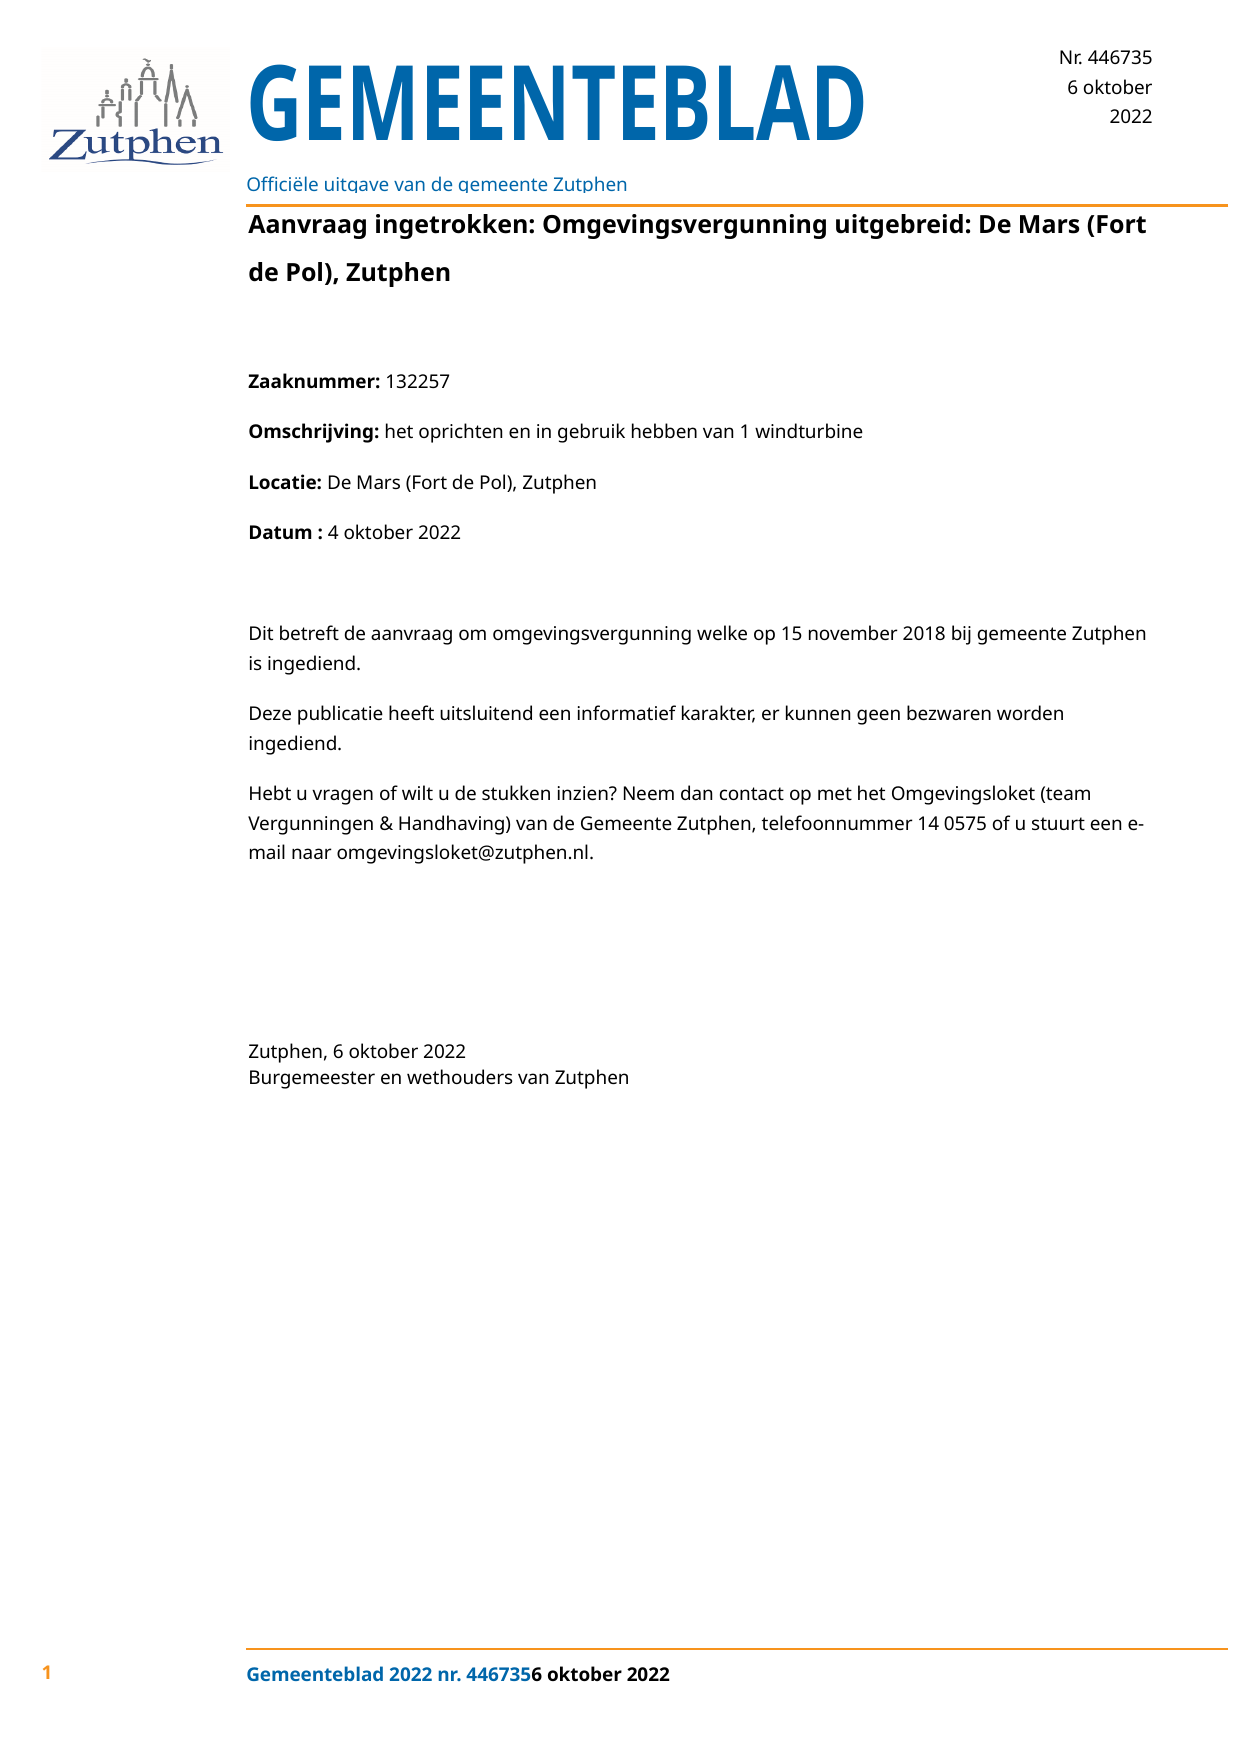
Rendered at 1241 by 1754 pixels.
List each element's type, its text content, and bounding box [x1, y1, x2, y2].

text Dit betreft de aanvraag om omgevingsvergunning welke op 15 november 2018 bij gemeente Zutphen is ingediend. [248, 620, 1152, 676]
text Burgemeester en wethouders van Zutphen [248, 1064, 1152, 1090]
text Hebt u vragen of wilt u de stukken inzien? Neem dan contact op met het Omgevingsloket (team Vergunningen & Handhaving) van de Gemeente Zutphen, telefoonnummer 14 0575 of u stuurt een e-mail naar omgevingsloket@zutphen.nl. [248, 780, 1152, 865]
text Deze publicatie heeft uitsluitend een informatief karakter, er kunnen geen bezwaren worden ingediend. [248, 700, 1152, 756]
picture [41, 47, 231, 172]
text Zaaknummer: 132257 [248, 368, 1152, 394]
text Aanvraag ingetrokken: Omgevingsvergunning uitgebreid: De Mars (Fort de Pol), Zutphen [248, 207, 1152, 288]
text Datum : 4 oktober 2022 [248, 519, 1152, 545]
text Omschrijving: het oprichten en in gebruik hebben van 1 windturbine [248, 419, 1152, 444]
text Zutphen, 6 oktober 2022 [248, 1039, 1152, 1064]
text Locatie: De Mars (Fort de Pol), Zutphen [248, 469, 1152, 495]
